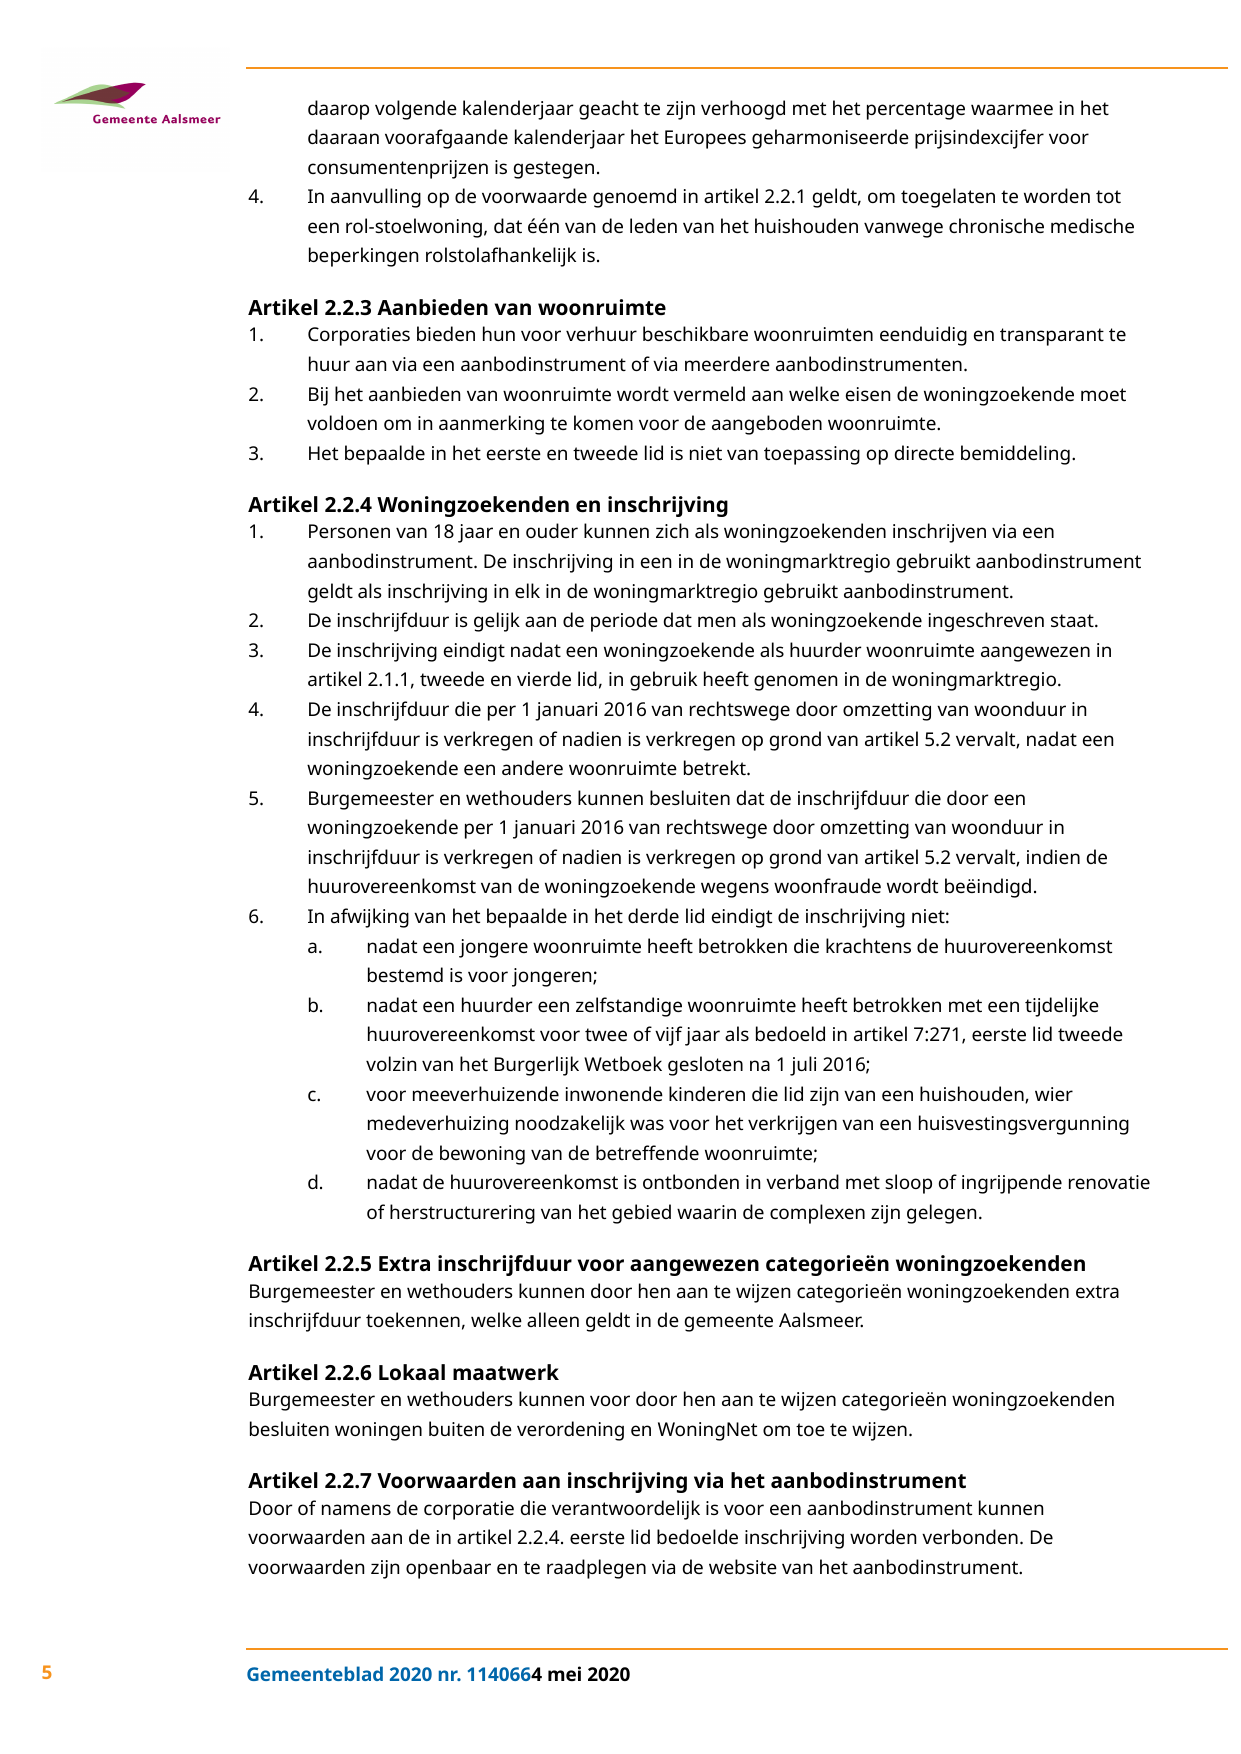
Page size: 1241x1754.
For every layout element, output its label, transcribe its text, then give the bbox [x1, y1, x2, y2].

list De inschrijfduur die per 1 januari 2016 van rechtswege door omzetting van woonduur in inschrijfduur is verkregen of nadien is verkregen op grond van artikel 5.2 vervalt, nadat een woningzoekende een andere woonruimte betrekt. [248, 696, 1152, 781]
list Bij het aanbieden van woonruimte wordt vermeld aan welke eisen de woningzoekende moet voldoen om in aanmerking te komen voor de aangeboden woonruimte. [248, 381, 1152, 436]
list In afwijking van het bepaalde in het derde lid eindigt de inschrijving niet: [248, 903, 1152, 929]
list Corporaties bieden hun voor verhuur beschikbare woonruimten eenduidig en transparant te huur aan via een aanbodinstrument of via meerdere aanbodinstrumenten. [248, 322, 1152, 377]
list nadat een huurder een zelfstandige woonruimte heeft betrokken met een tijdelijke huurovereenkomst voor twee of vijf jaar als bedoeld in artikel 7:271, eerste lid tweede volzin van het Burgerlijk Wetboek gesloten na 1 juli 2016; [307, 992, 1152, 1077]
list In aanvulling op de voorwaarde genoemd in artikel 2.2.1 geldt, om toegelaten te worden tot een rol-stoelwoning, dat één van de leden van het huishouden vanwege chronische medische beperkingen rolstolafhankelijk is. [248, 183, 1152, 268]
text Artikel 2.2.4 Woningzoekenden en inschrijving [248, 490, 1152, 519]
list Personen van 18 jaar en ouder kunnen zich als woningzoekenden inschrijven via een aanbodinstrument. De inschrijving in een in de woningmarktregio gebruikt aanbodinstrument geldt als inschrijving in elk in de woningmarktregio gebruikt aanbodinstrument. [248, 519, 1152, 604]
list nadat de huurovereenkomst is ontbonden in verband met sloop of ingrijpende renovatie of herstructurering van het gebied waarin de complexen zijn gelegen. [307, 1169, 1152, 1225]
list Burgemeester en wethouders kunnen besluiten dat de inschrijfduur die door een woningzoekende per 1 januari 2016 van rechtswege door omzetting van woonduur in inschrijfduur is verkregen of nadien is verkregen op grond van artikel 5.2 vervalt, indien de huurovereenkomst van de woningzoekende wegens woonfraude wordt beëindigd. [248, 785, 1152, 899]
picture [41, 47, 231, 172]
list Het bepaalde in het eerste en tweede lid is niet van toepassing op directe bemiddeling. [248, 440, 1152, 466]
text Door of namens de corporatie die verantwoordelijk is voor een aanbodinstrument kunnen voorwaarden aan de in artikel 2.2.4. eerste lid bedoelde inschrijving worden verbonden. De voorwaarden zijn openbaar en te raadplegen via de website van het aanbodinstrument. [248, 1495, 1152, 1580]
text Burgemeester en wethouders kunnen voor door hen aan te wijzen categorieën woningzoekenden besluiten woningen buiten de verordening en WoningNet om toe te wijzen. [248, 1386, 1152, 1442]
list nadat een jongere woonruimte heeft betrokken die krachtens de huurovereenkomst bestemd is voor jongeren; [307, 933, 1152, 988]
list De inschrijfduur is gelijk aan de periode dat men als woningzoekende ingeschreven staat. [248, 607, 1152, 633]
text Burgemeester en wethouders kunnen door hen aan te wijzen categorieën woningzoekenden extra inschrijfduur toekennen, welke alleen geldt in de gemeente Aalsmeer. [248, 1278, 1152, 1333]
text Artikel 2.2.5 Extra inschrijfduur voor aangewezen categorieën woningzoekenden [248, 1249, 1152, 1278]
text Artikel 2.2.3 Aanbieden van woonruimte [248, 293, 1152, 322]
text Artikel 2.2.6 Lokaal maatwerk [248, 1358, 1152, 1386]
list daarop volgende kalenderjaar geacht te zijn verhoogd met het percentage waarmee in het daaraan voorafgaande kalenderjaar het Europees geharmoniseerde prijsindexcijfer voor consumentenprijzen is gestegen. [248, 95, 1152, 180]
list De inschrijving eindigt nadat een woningzoekende als huurder woonruimte aangewezen in artikel 2.1.1, tweede en vierde lid, in gebruik heeft genomen in de woningmarktregio. [248, 637, 1152, 692]
list voor meeverhuizende inwonende kinderen die lid zijn van een huishouden, wier medeverhuizing noodzakelijk was voor het verkrijgen van een huisvestingsvergunning voor de bewoning van de betreffende woonruimte; [307, 1081, 1152, 1166]
text Artikel 2.2.7 Voorwaarden aan inschrijving via het aanbodinstrument [248, 1466, 1152, 1495]
